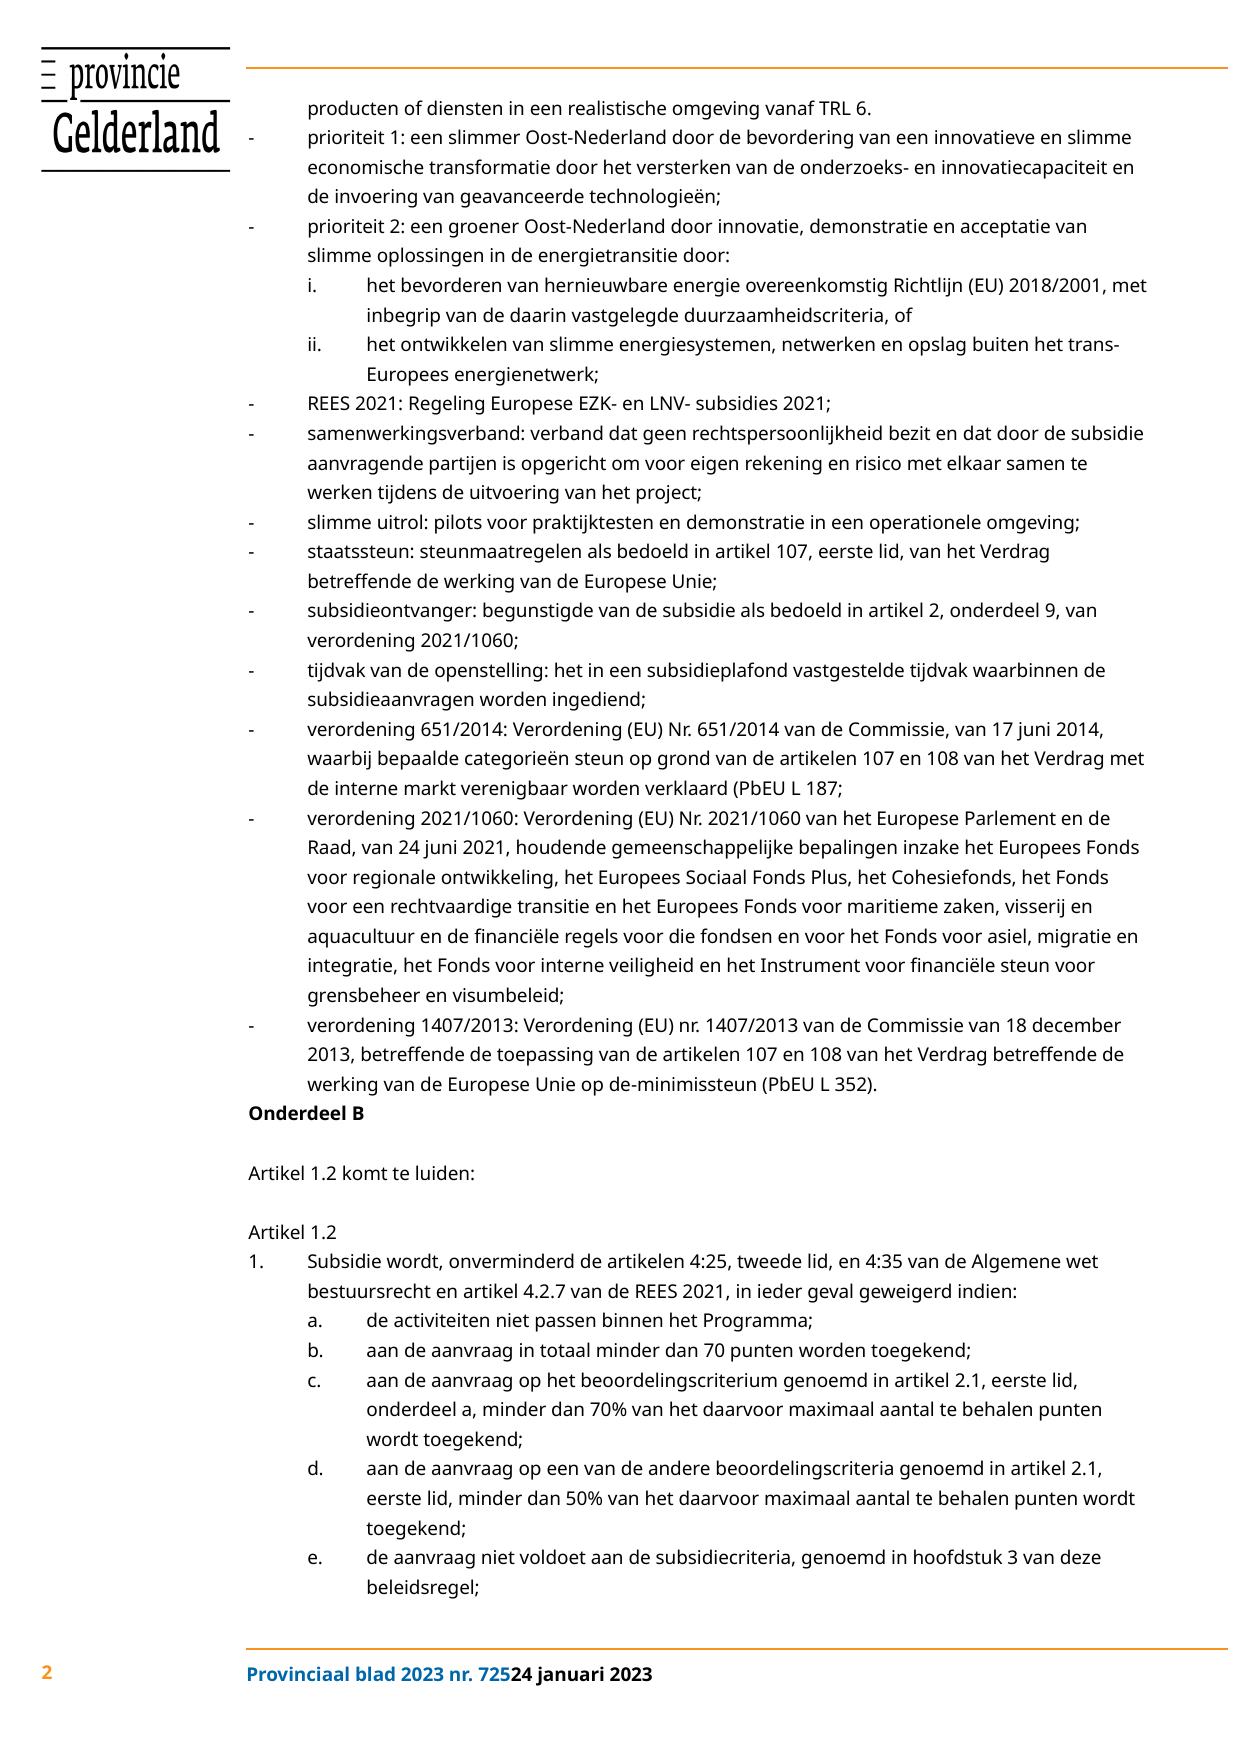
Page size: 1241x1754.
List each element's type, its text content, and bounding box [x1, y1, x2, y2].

list de aanvraag niet voldoet aan de subsidiecriteria, genoemd in hoofdstuk 3 van deze beleidsregel; [307, 1544, 1152, 1600]
list staatssteun: steunmaatregelen als bedoeld in artikel 107, eerste lid, van het Verdrag betreffende de werking van de Europese Unie; [248, 538, 1152, 594]
list REES 2021: Regeling Europese EZK- en LNV- subsidies 2021; [248, 391, 1152, 416]
list verordening 651/2014: Verordening (EU) Nr. 651/2014 van de Commissie, van 17 juni 2014, waarbij bepaalde categorieën steun op grond van de artikelen 107 en 108 van het Verdrag met de interne markt verenigbaar worden verklaard (PbEU L 187; [248, 716, 1152, 801]
list de activiteiten niet passen binnen het Programma; [307, 1308, 1152, 1333]
text Artikel 1.2 [248, 1219, 1152, 1245]
list subsidieontvanger: begunstigde van de subsidie als bedoeld in artikel 2, onderdeel 9, van verordening 2021/1060; [248, 598, 1152, 653]
list slimme uitrol: pilots voor praktijktesten en demonstratie in een operationele omgeving; [248, 509, 1152, 535]
text Artikel 1.2 komt te luiden: [248, 1160, 1152, 1186]
list aan de aanvraag op een van de andere beoordelingscriteria genoemd in artikel 2.1, eerste lid, minder dan 50% van het daarvoor maximaal aantal te behalen punten wordt toegekend; [307, 1456, 1152, 1541]
list prioriteit 1: een slimmer Oost-Nederland door de bevordering van een innovatieve en slimme economische transformatie door het versterken van de onderzoeks- en innovatiecapaciteit en de invoering van geavanceerde technologieën; [248, 124, 1152, 209]
list het bevorderen van hernieuwbare energie overeenkomstig Richtlijn (EU) 2018/2001, met inbegrip van de daarin vastgelegde duurzaamheidscriteria, of [307, 272, 1152, 328]
picture [41, 47, 231, 172]
list verordening 1407/2013: Verordening (EU) nr. 1407/2013 van de Commissie van 18 december 2013, betreffende de toepassing van de artikelen 107 en 108 van het Verdrag betreffende de werking van de Europese Unie op de-minimissteun (PbEU L 352). [248, 1012, 1152, 1097]
list prioriteit 2: een groener Oost-Nederland door innovatie, demonstratie en acceptatie van slimme oplossingen in de energietransitie door: [248, 213, 1152, 268]
list aan de aanvraag in totaal minder dan 70 punten worden toegekend; [307, 1337, 1152, 1363]
list Subsidie wordt, onverminderd de artikelen 4:25, tweede lid, en 4:35 van de Algemene wet bestuursrecht en artikel 4.2.7 van de REES 2021, in ieder geval geweigerd indien: [248, 1248, 1152, 1304]
list verordening 2021/1060: Verordening (EU) Nr. 2021/1060 van het Europese Parlement en de Raad, van 24 juni 2021, houdende gemeenschappelijke bepalingen inzake het Europees Fonds voor regionale ontwikkeling, het Europees Sociaal Fonds Plus, het Cohesiefonds, het Fonds voor een rechtvaardige transitie en het Europees Fonds voor maritieme zaken, visserij en aquacultuur en de financiële regels voor die fondsen en voor het Fonds voor asiel, migratie en integratie, het Fonds voor interne veiligheid en het Instrument voor financiële steun voor grensbeheer en visumbeleid; [248, 805, 1152, 1008]
list tijdvak van de openstelling: het in een subsidieplafond vastgestelde tijdvak waarbinnen de subsidieaanvragen worden ingediend; [248, 657, 1152, 712]
list producten of diensten in een realistische omgeving vanaf TRL 6. [248, 95, 1152, 121]
list samenwerkingsverband: verband dat geen rechtspersoonlijkheid bezit en dat door de subsidie aanvragende partijen is opgericht om voor eigen rekening en risico met elkaar samen te werken tijdens de uitvoering van het project; [248, 420, 1152, 505]
list het ontwikkelen van slimme energiesystemen, netwerken en opslag buiten het trans-Europees energienetwerk; [307, 331, 1152, 387]
text Onderdeel B [248, 1101, 1152, 1126]
list aan de aanvraag op het beoordelingscriterium genoemd in artikel 2.1, eerste lid, onderdeel a, minder dan 70% van het daarvoor maximaal aantal te behalen punten wordt toegekend; [307, 1367, 1152, 1452]
